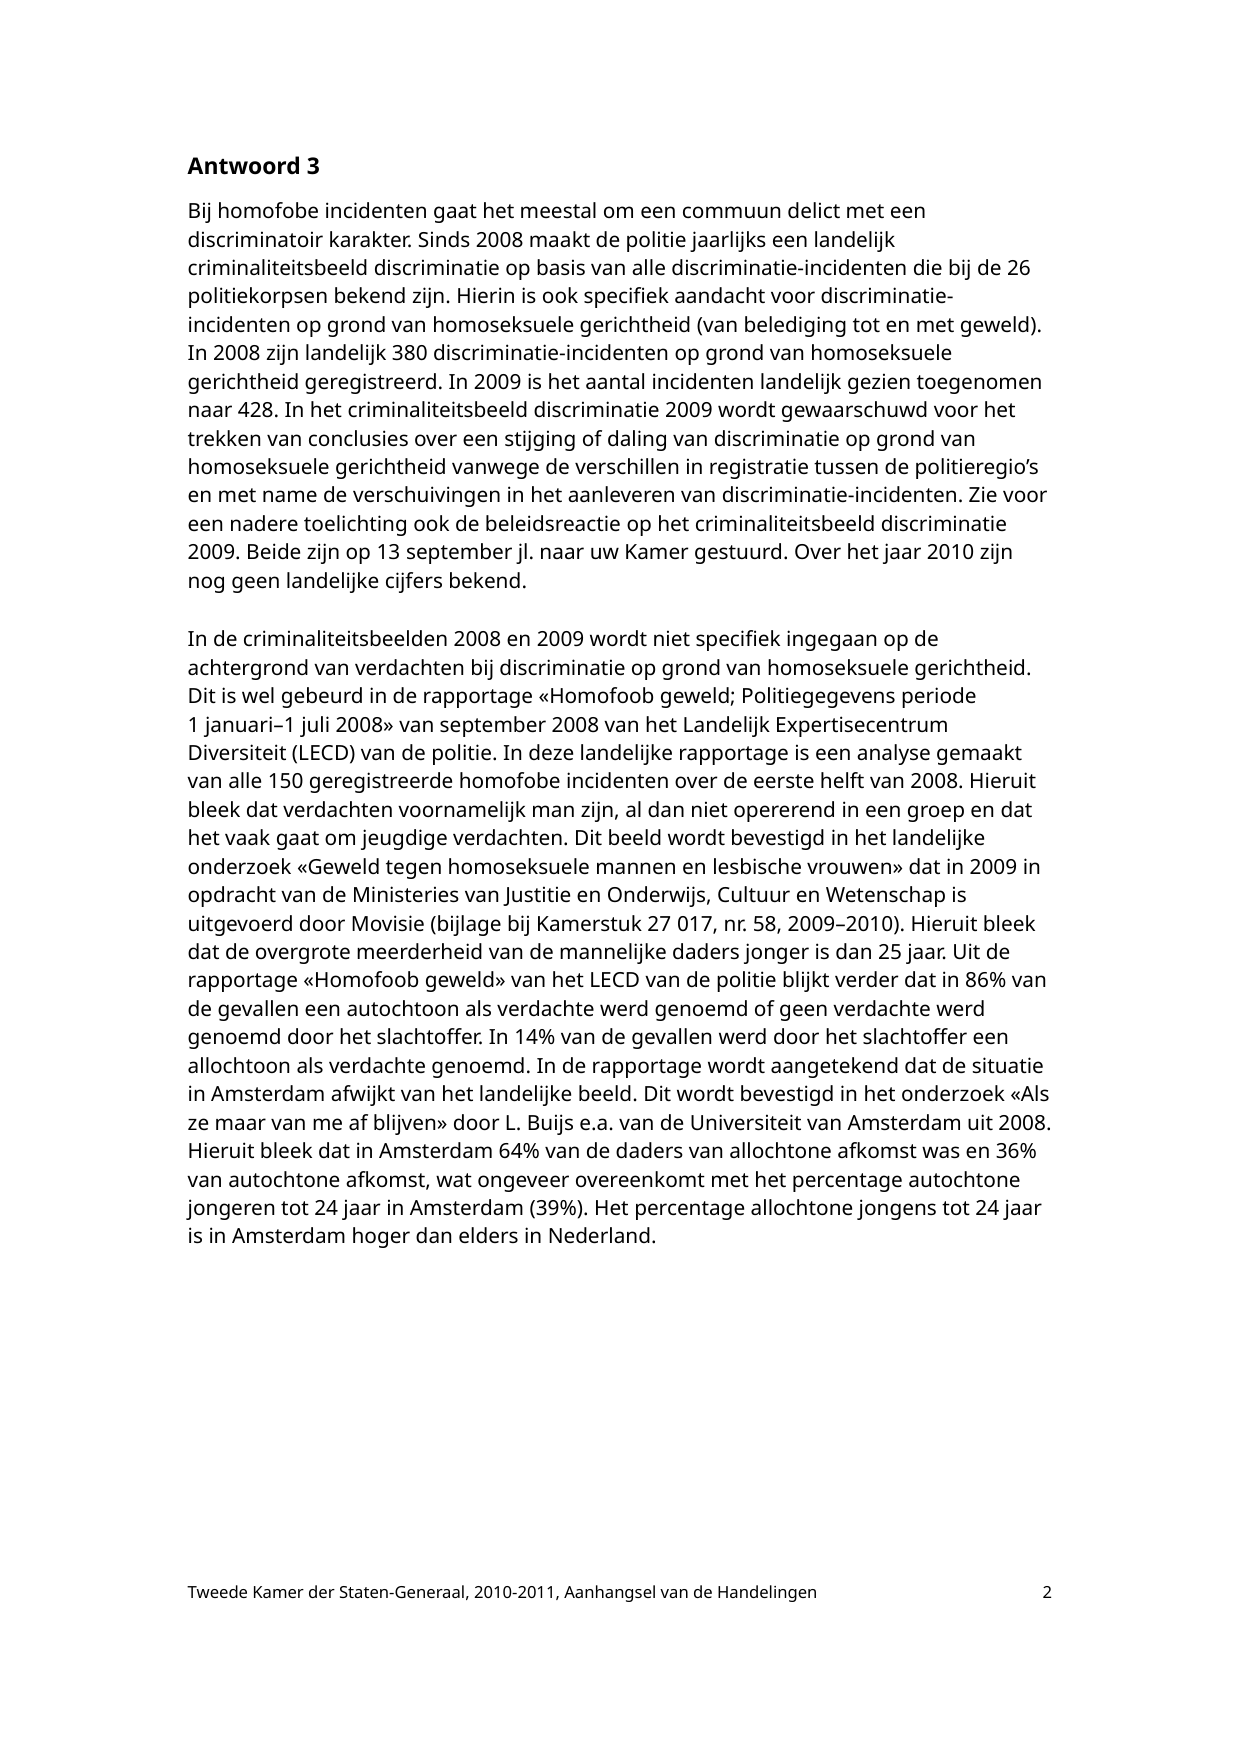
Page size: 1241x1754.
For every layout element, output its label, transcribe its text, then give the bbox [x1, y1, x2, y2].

text In de criminaliteitsbeelden 2008 en 2009 wordt niet specifiek ingegaan op de achtergrond van verdachten bij discriminatie op grond van homoseksuele gerichtheid. Dit is wel gebeurd in de rapportage «Homofoob geweld; Politiegegevens periode 1 januari–1 juli 2008» van september 2008 van het Landelijk Expertisecentrum Diversiteit (LECD) van de politie. In deze landelijke rapportage is een analyse gemaakt van alle 150 geregistreerde homofobe incidenten over de eerste helft van 2008. Hieruit bleek dat verdachten voornamelijk man zijn, al dan niet opererend in een groep en dat het vaak gaat om jeugdige verdachten. Dit beeld wordt bevestigd in het landelijke onderzoek «Geweld tegen homoseksuele mannen en lesbische vrouwen» dat in 2009 in opdracht van de Ministeries van Justitie en Onderwijs, Cultuur en Wetenschap is uitgevoerd door Movisie (bijlage bij Kamerstuk 27 017, nr. 58, 2009–2010). Hieruit bleek dat de overgrote meerderheid van de mannelijke daders jonger is dan 25 jaar. Uit de rapportage «Homofoob geweld» van het LECD van de politie blijkt verder dat in 86% van de gevallen een autochtoon als verdachte werd genoemd of geen verdachte werd genoemd door het slachtoffer. In 14% van de gevallen werd door het slachtoffer een allochtoon als verdachte genoemd. In de rapportage wordt aangetekend dat de situatie in Amsterdam afwijkt van het landelijke beeld. Dit wordt bevestigd in het onderzoek «Als ze maar van me af blijven» door L. Buijs e.a. van de Universiteit van Amsterdam uit 2008. Hieruit bleek dat in Amsterdam 64% van de daders van allochtone afkomst was en 36% van autochtone afkomst, wat ongeveer overeenkomt met het percentage autochtone jongeren tot 24 jaar in Amsterdam (39%). Het percentage allochtone jongens tot 24 jaar is in Amsterdam hoger dan elders in Nederland. ‪ [187, 624, 1053, 1250]
text Bij homofobe incidenten gaat het meestal om een commuun delict met een discriminatoir karakter. Sinds 2008 maakt de politie jaarlijks een landelijk criminaliteitsbeeld discriminatie op basis van alle discriminatie-incidenten die bij de 26 politiekorpsen bekend zijn. Hierin is ook specifiek aandacht voor discriminatie-incidenten op grond van homoseksuele gerichtheid (van belediging tot en met geweld). In 2008 zijn landelijk 380 discriminatie-incidenten op grond van homoseksuele gerichtheid geregistreerd. In 2009 is het aantal incidenten landelijk gezien toegenomen naar 428. In het criminaliteitsbeeld discriminatie 2009 wordt gewaarschuwd voor het trekken van conclusies over een stijging of daling van discriminatie op grond van homoseksuele gerichtheid vanwege de verschillen in registratie tussen de politieregio’s en met name de verschuivingen in het aanleveren van discriminatie-incidenten. Zie voor een nadere toelichting ook de beleidsreactie op het criminaliteitsbeeld discriminatie 2009. Beide zijn op 13 september jl. naar uw Kamer gestuurd. Over het jaar 2010 zijn nog geen landelijke cijfers bekend. [187, 196, 1053, 594]
subtitle Antwoord 3 [187, 150, 1053, 181]
